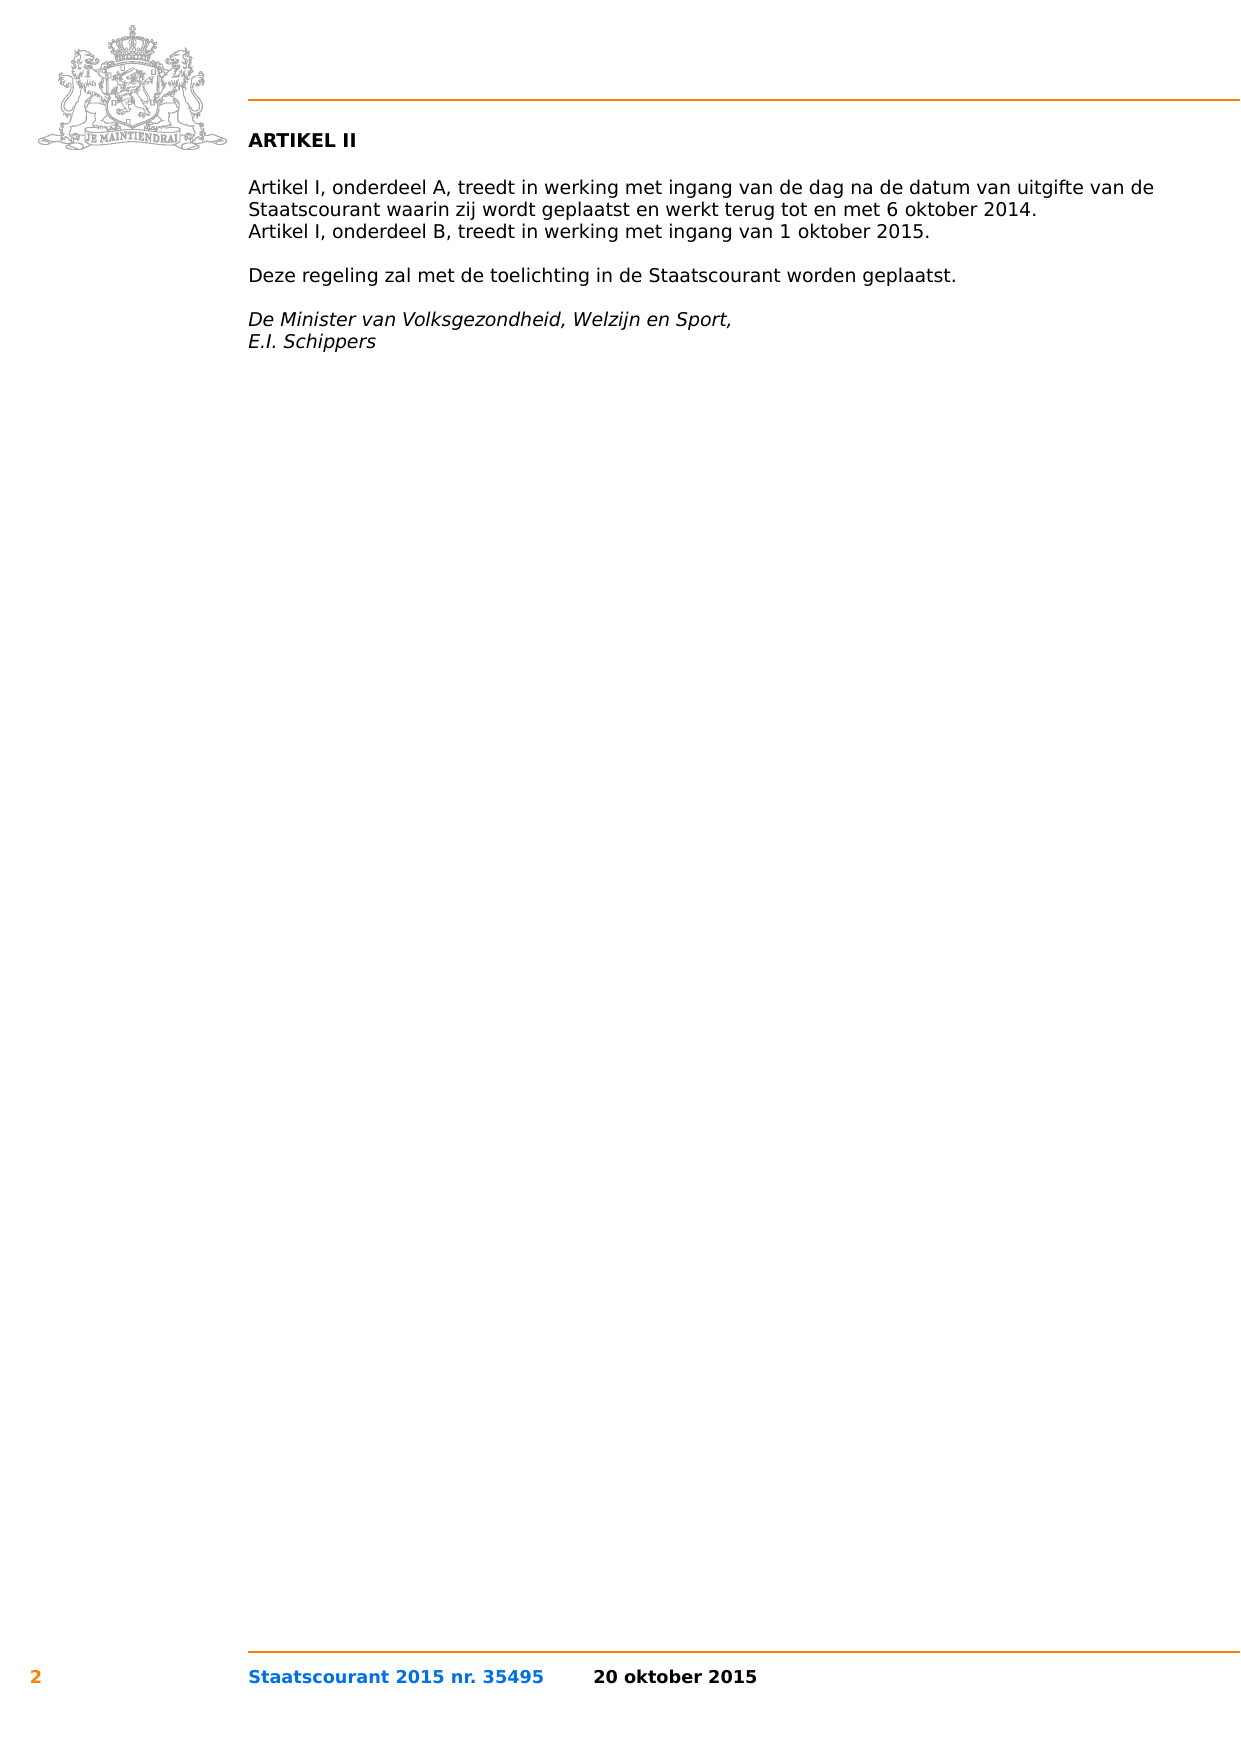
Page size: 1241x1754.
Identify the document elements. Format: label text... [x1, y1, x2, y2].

text Artikel I, onderdeel A, treedt in werking met ingang van de dag na de datum van uitgifte van de Staatscourant waarin zij wordt geplaatst en werkt terug tot en met 6 oktober 2014. [248, 177, 1163, 221]
picture [38, 25, 227, 150]
text Artikel I, onderdeel B, treedt in werking met ingang van 1 oktober 2015. [248, 221, 1163, 243]
text Deze regeling zal met de toelichting in de Staatscourant worden geplaatst. [248, 265, 1163, 287]
subtitle ARTIKEL II [248, 130, 1163, 152]
text De Minister van Volksgezondheid, Welzijn en Sport, E.I. Schippers [248, 308, 1163, 352]
